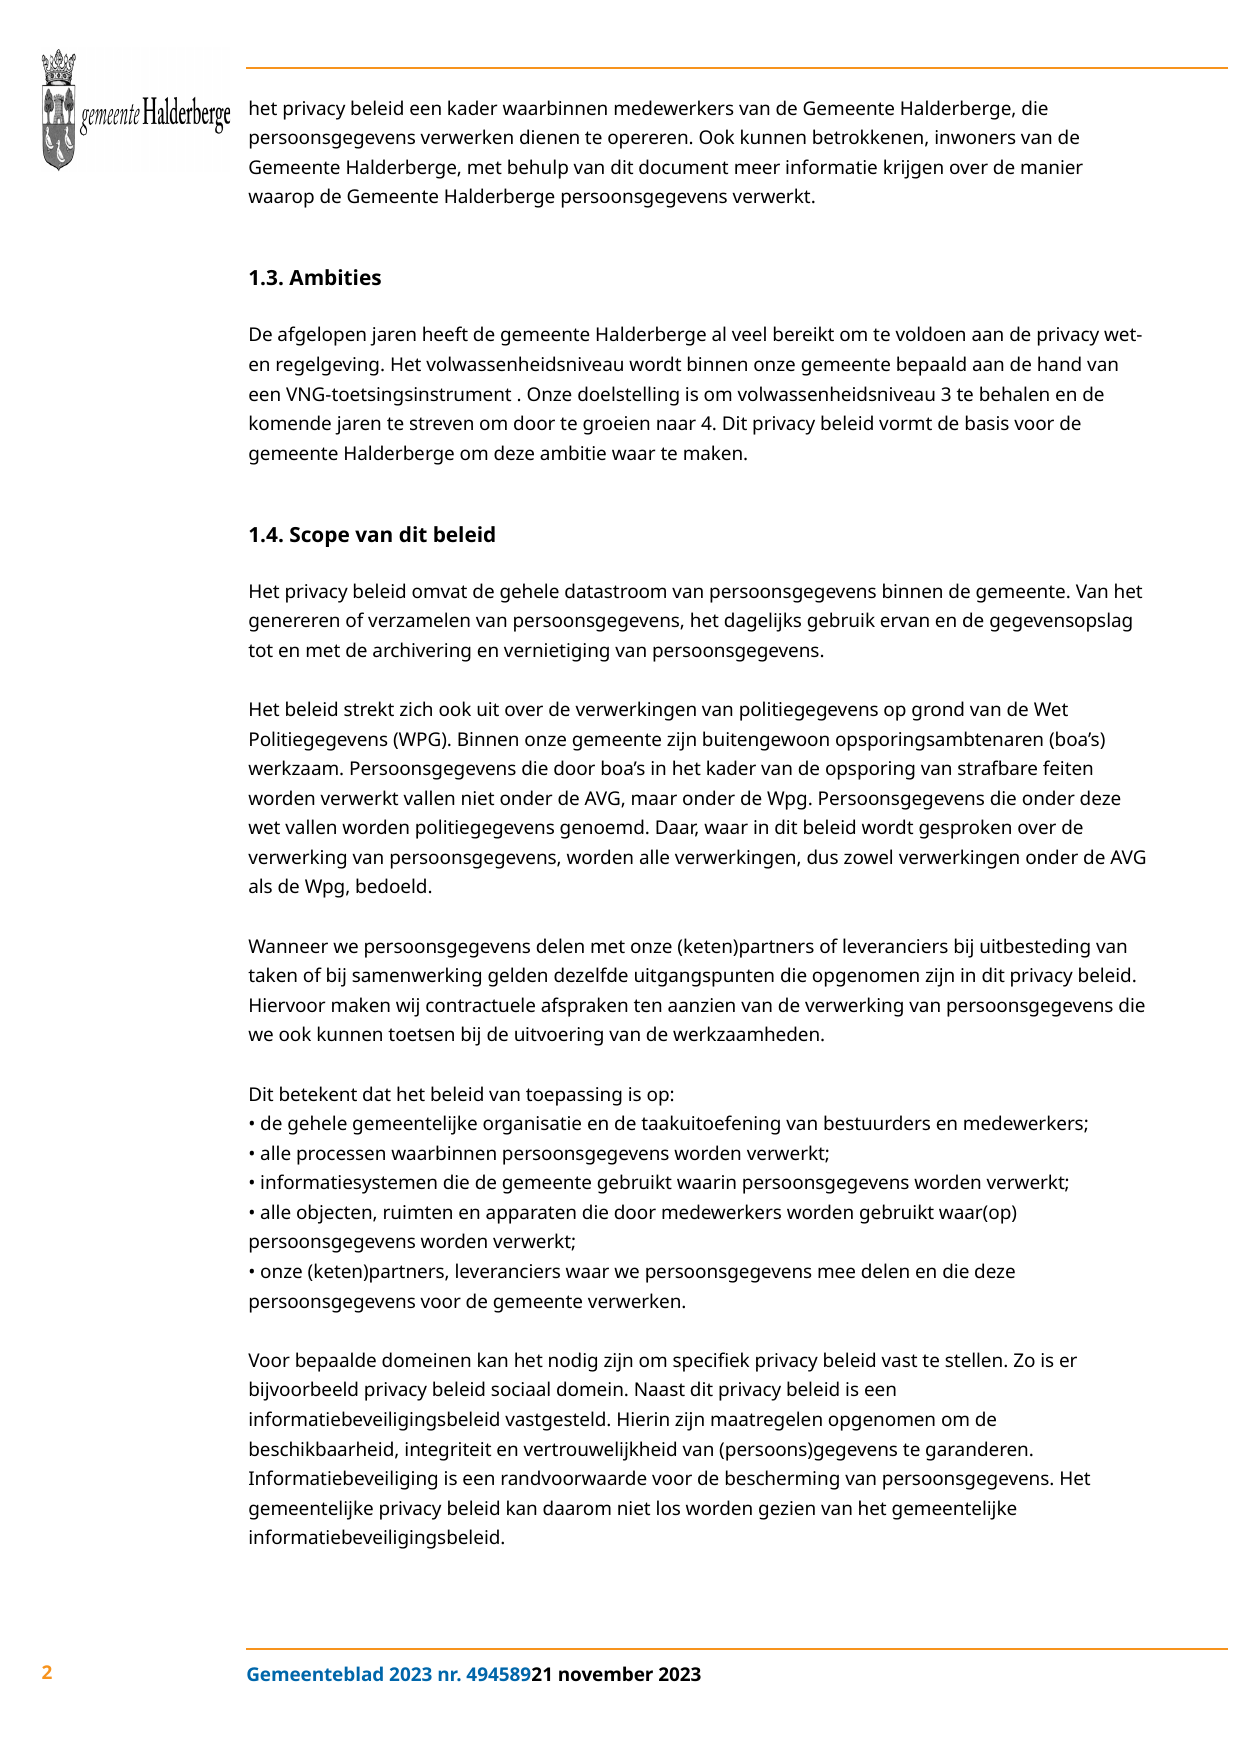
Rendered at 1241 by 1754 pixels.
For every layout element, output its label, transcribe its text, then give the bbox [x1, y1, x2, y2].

text 1.4. Scope van dit beleid [248, 520, 1152, 548]
text • de gehele gemeentelijke organisatie en de taakuitoefening van bestuurders en medewerkers; [248, 1110, 1152, 1136]
picture [41, 47, 231, 172]
text Wanneer we persoonsgegevens delen met onze (keten)partners of leveranciers bij uitbesteding van taken of bij samenwerking gelden dezelfde uitgangspunten die opgenomen zijn in dit privacy beleid. Hiervoor maken wij contractuele afspraken ten aanzien van de verwerking van persoonsgegevens die we ook kunnen toetsen bij de uitvoering van de werkzaamheden. [248, 933, 1152, 1047]
text Het beleid strekt zich ook uit over de verwerkingen van politiegegevens op grond van de Wet Politiegegevens (WPG). Binnen onze gemeente zijn buitengewoon opsporingsambtenaren (boa’s) werkzaam. Persoonsgegevens die door boa’s in het kader van de opsporing van strafbare feiten worden verwerkt vallen niet onder de AVG, maar onder de Wpg. Persoonsgegevens die onder deze wet vallen worden politiegegevens genoemd. Daar, waar in dit beleid wordt gesproken over de verwerking van persoonsgegevens, worden alle verwerkingen, dus zowel verwerkingen onder de AVG als de Wpg, bedoeld. [248, 696, 1152, 899]
text 1.3. Ambities [248, 263, 1152, 292]
text het privacy beleid een kader waarbinnen medewerkers van de Gemeente Halderberge, die persoonsgegevens verwerken dienen te opereren. Ook kunnen betrokkenen, inwoners van de Gemeente Halderberge, met behulp van dit document meer informatie krijgen over de manier waarop de Gemeente Halderberge persoonsgegevens verwerkt. [248, 95, 1152, 209]
text • alle processen waarbinnen persoonsgegevens worden verwerkt; [248, 1140, 1152, 1166]
text • alle objecten, ruimten en apparaten die door medewerkers worden gebruikt waar(op) persoonsgegevens worden verwerkt; [248, 1199, 1152, 1254]
text Voor bepaalde domeinen kan het nodig zijn om specifiek privacy beleid vast te stellen. Zo is er bijvoorbeeld privacy beleid sociaal domein. Naast dit privacy beleid is een informatiebeveiligingsbeleid vastgesteld. Hierin zijn maatregelen opgenomen om de beschikbaarheid, integriteit en vertrouwelijkheid van (persoons)gegevens te garanderen. Informatiebeveiliging is een randvoorwaarde voor de bescherming van persoonsgegevens. Het gemeentelijke privacy beleid kan daarom niet los worden gezien van het gemeentelijke informatiebeveiligingsbeleid. [248, 1347, 1152, 1550]
text De afgelopen jaren heeft de gemeente Halderberge al veel bereikt om te voldoen aan de privacy wet- en regelgeving. Het volwassenheidsniveau wordt binnen onze gemeente bepaald aan de hand van een VNG-toetsingsinstrument . Onze doelstelling is om volwassenheidsniveau 3 te behalen en de komende jaren te streven om door te groeien naar 4. Dit privacy beleid vormt de basis voor de gemeente Halderberge om deze ambitie waar te maken. [248, 322, 1152, 466]
text Het privacy beleid omvat de gehele datastroom van persoonsgegevens binnen de gemeente. Van het genereren of verzamelen van persoonsgegevens, het dagelijks gebruik ervan en de gegevensopslag tot en met de archivering en vernietiging van persoonsgegevens. [248, 578, 1152, 663]
text • onze (keten)partners, leveranciers waar we persoonsgegevens mee delen en die deze persoonsgegevens voor de gemeente verwerken. [248, 1258, 1152, 1314]
text • informatiesystemen die de gemeente gebruikt waarin persoonsgegevens worden verwerkt; [248, 1169, 1152, 1195]
text Dit betekent dat het beleid van toepassing is op: [248, 1081, 1152, 1107]
